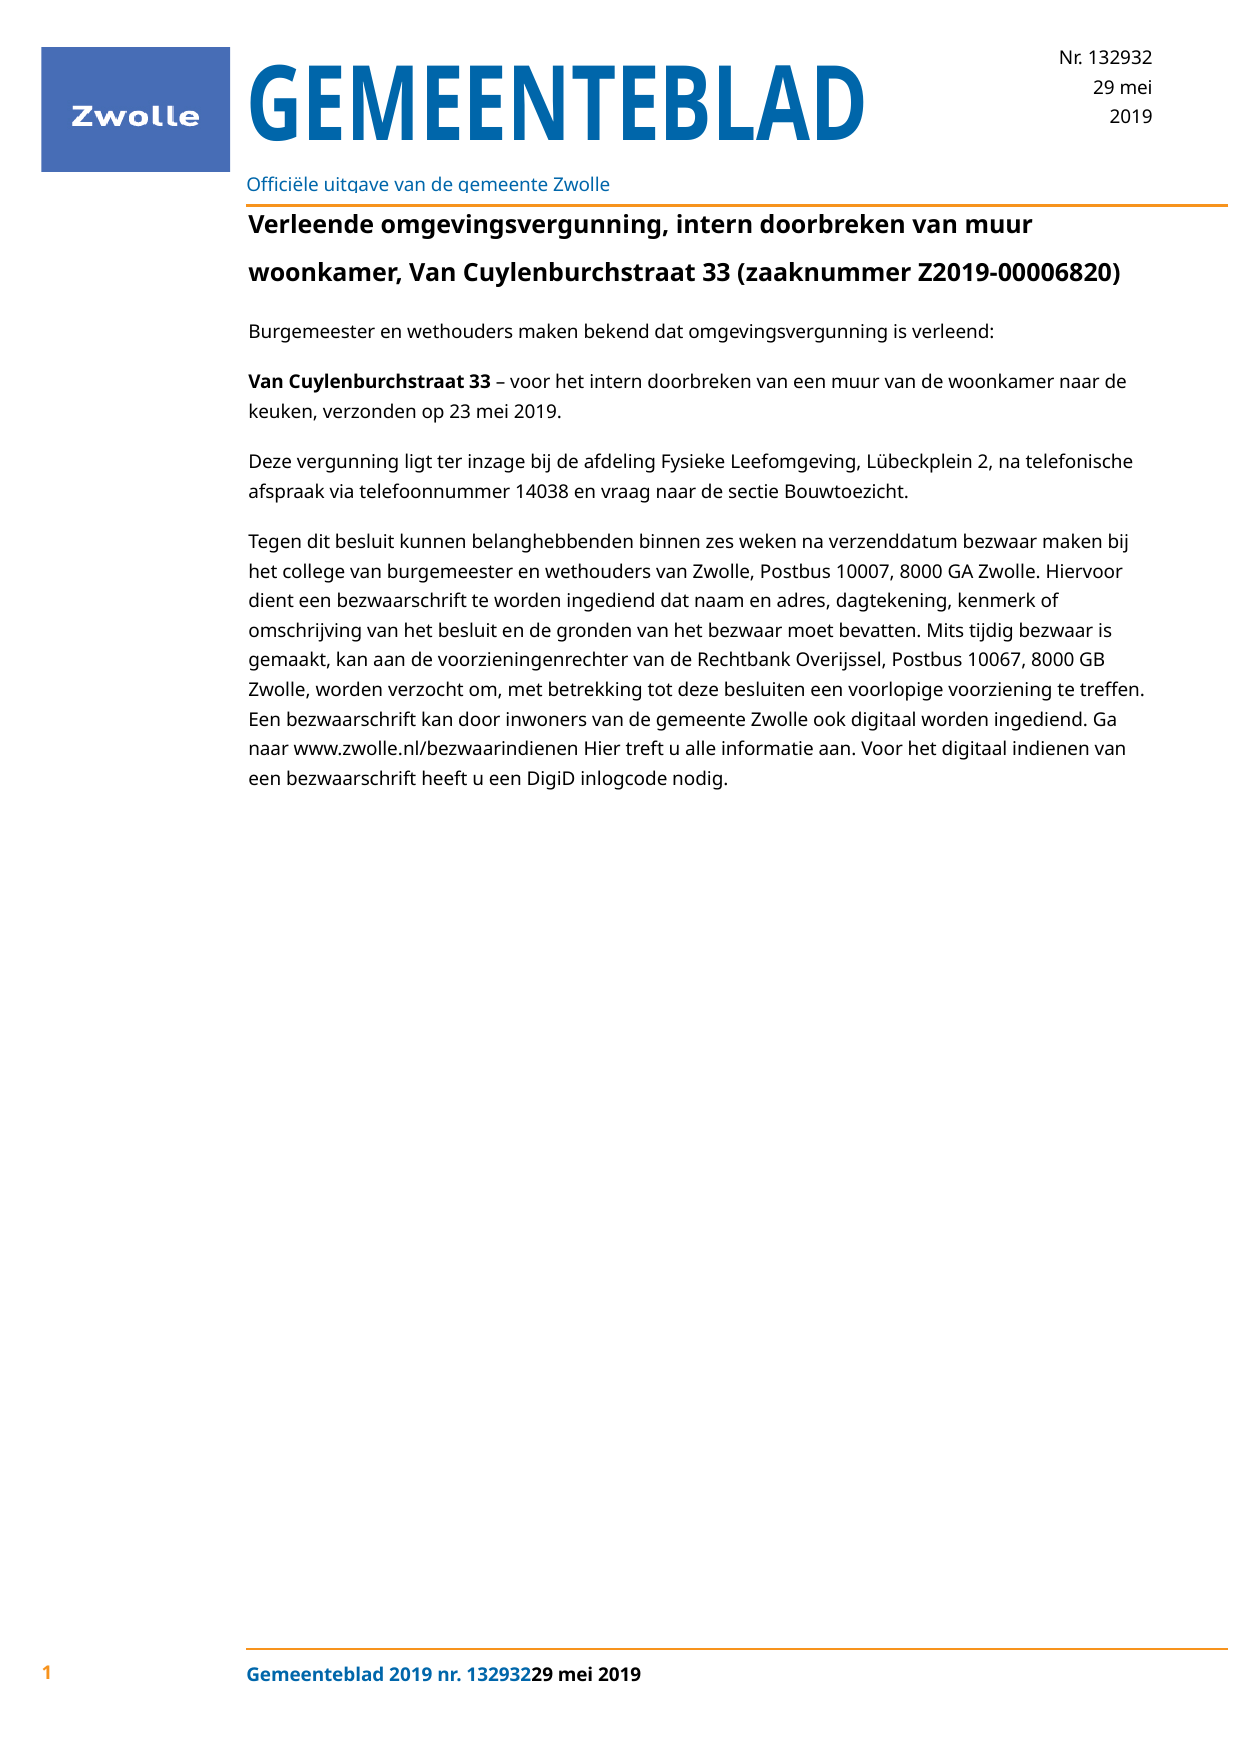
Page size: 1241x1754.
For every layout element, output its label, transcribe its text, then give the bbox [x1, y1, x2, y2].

text Tegen dit besluit kunnen belanghebbenden binnen zes weken na verzenddatum bezwaar maken bij het college van burgemeester en wethouders van Zwolle, Postbus 10007, 8000 GA Zwolle. Hiervoor dient een bezwaarschrift te worden ingediend dat naam en adres, dagtekening, kenmerk of omschrijving van het besluit en de gronden van het bezwaar moet bevatten. Mits tijdig bezwaar is gemaakt, kan aan de voorzieningenrechter van de Rechtbank Overijssel, Postbus 10067, 8000 GB Zwolle, worden verzocht om, met betrekking tot deze besluiten een voorlopige voorziening te treffen. Een bezwaarschrift kan door inwoners van de gemeente Zwolle ook digitaal worden ingediend. Ga naar www.zwolle.nl/bezwaarindienen Hier treft u alle informatie aan. Voor het digitaal indienen van een bezwaarschrift heeft u een DigiD inlogcode nodig. [248, 528, 1152, 791]
text Van Cuylenburchstraat 33 – voor het intern doorbreken van een muur van de woonkamer naar de keuken, verzonden op 23 mei 2019. [248, 368, 1152, 424]
picture [41, 47, 231, 172]
text Deze vergunning ligt ter inzage bij de afdeling Fysieke Leefomgeving, Lübeckplein 2, na telefonische afspraak via telefoonnummer 14038 en vraag naar de sectie Bouwtoezicht. [248, 448, 1152, 504]
text Verleende omgevingsvergunning, intern doorbreken van muur woonkamer, Van Cuylenburchstraat 33 (zaaknummer Z2019-00006820) [248, 207, 1152, 288]
text Burgemeester en wethouders maken bekend dat omgevingsvergunning is verleend: [248, 318, 1152, 344]
